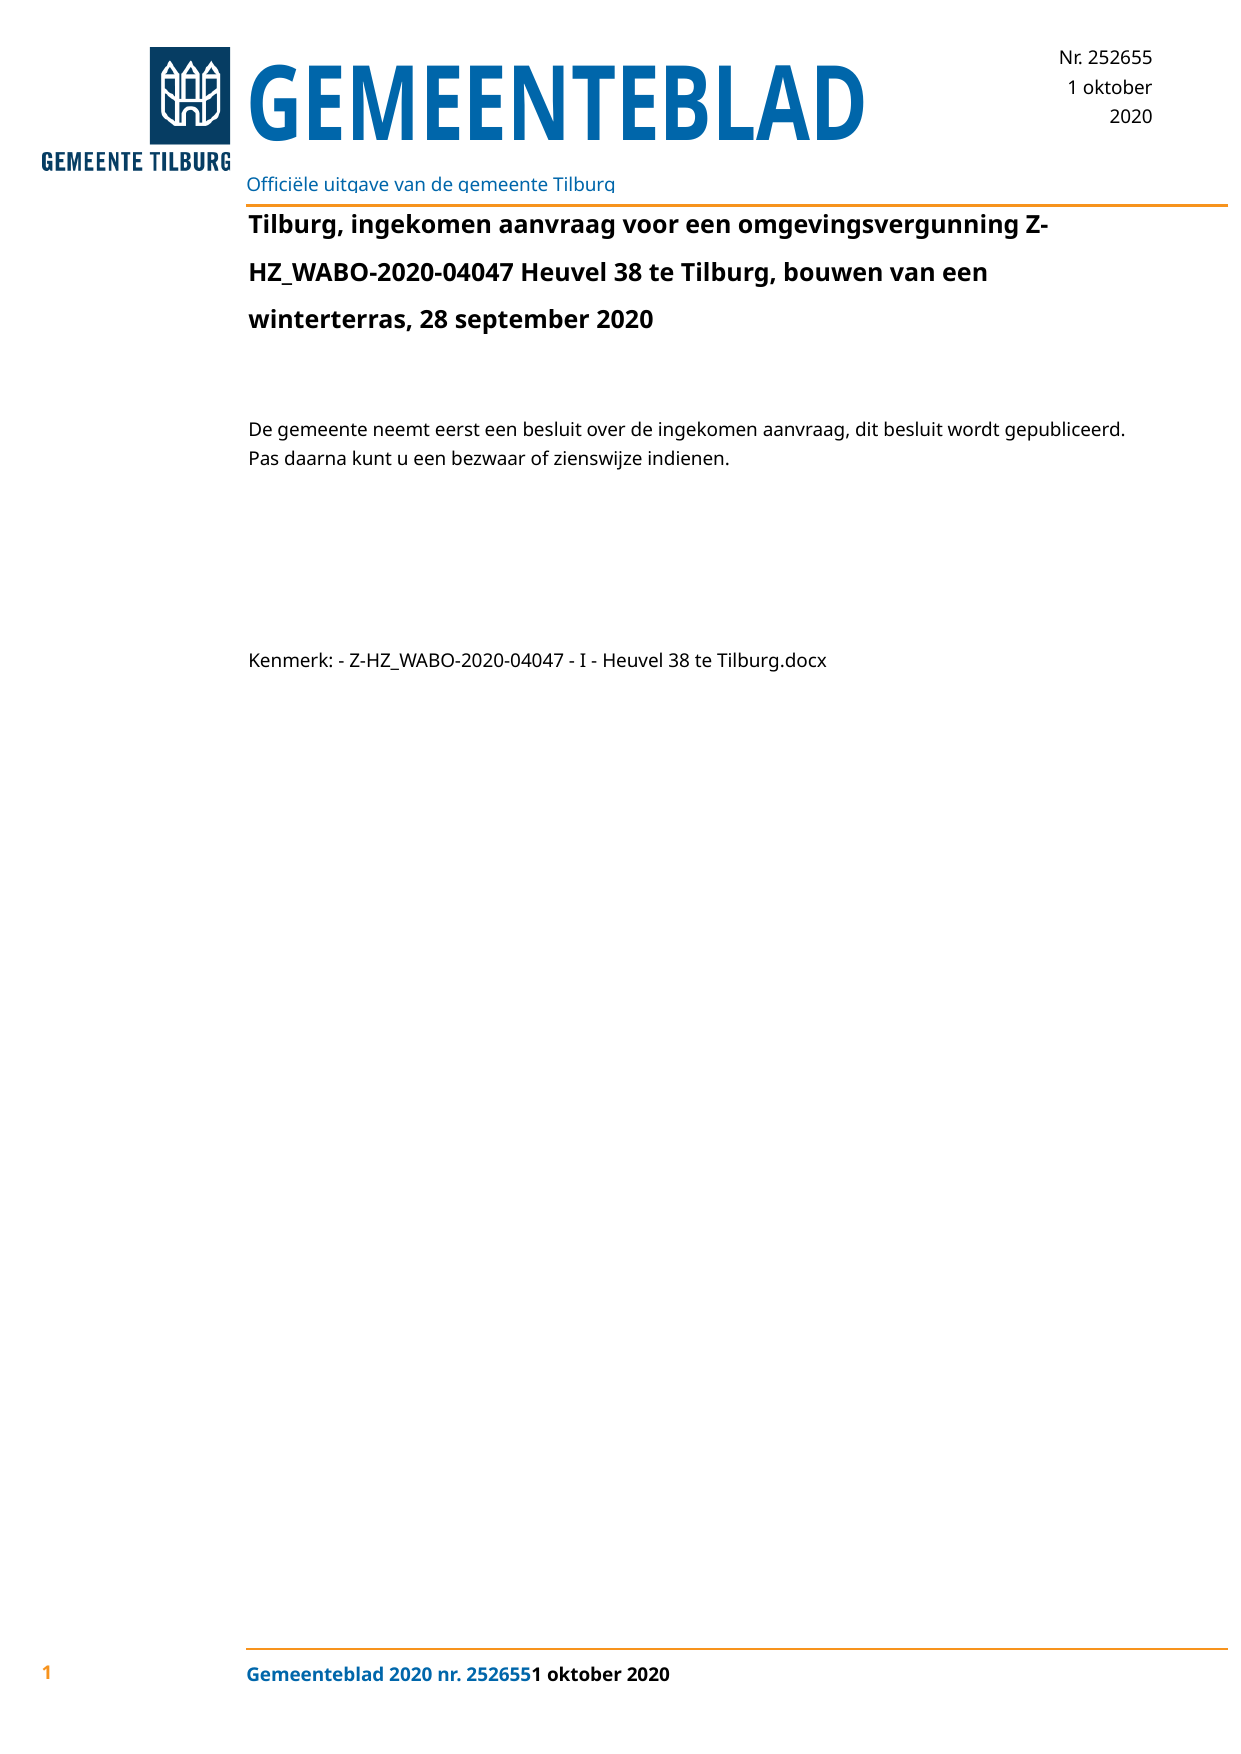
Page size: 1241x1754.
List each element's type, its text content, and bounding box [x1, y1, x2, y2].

text De gemeente neemt eerst een besluit over de ingekomen aanvraag, dit besluit wordt gepubliceerd. Pas daarna kunt u een bezwaar of zienswijze indienen. [248, 416, 1152, 471]
text Kenmerk: - Z-HZ_WABO-2020-04047 - I - Heuvel 38 te Tilburg.docx [248, 647, 1152, 673]
picture [41, 47, 231, 172]
text Tilburg, ingekomen aanvraag voor een omgevingsvergunning Z-HZ_WABO-2020-04047 Heuvel 38 te Tilburg, bouwen van een winterterras, 28 september 2020 [248, 207, 1152, 336]
